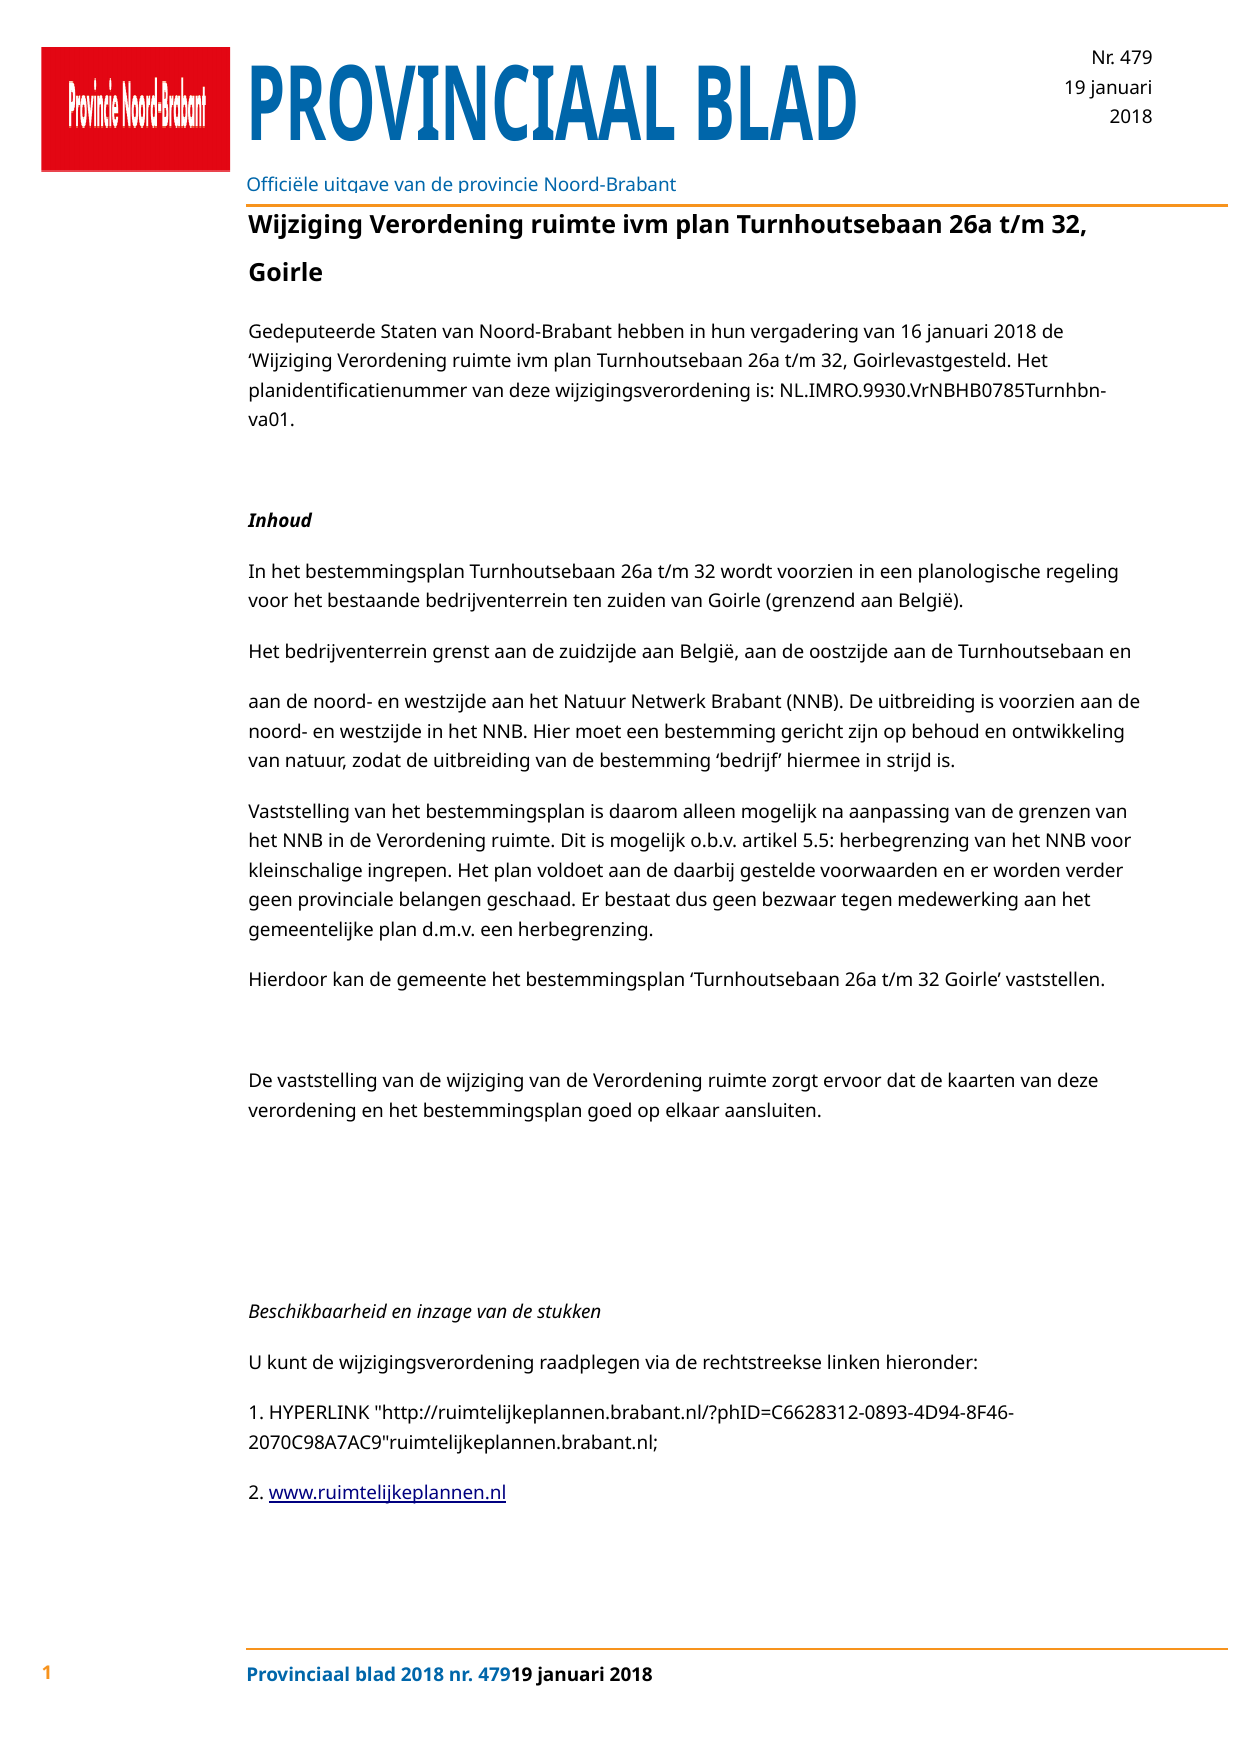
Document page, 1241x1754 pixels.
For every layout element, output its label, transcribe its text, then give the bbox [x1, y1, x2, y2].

text Inhoud [248, 507, 1152, 533]
text U kunt de wijzigingsverordening raadplegen via de rechtstreekse linken hieronder: [248, 1349, 1152, 1375]
text De vaststelling van de wijziging van de Verordening ruimte zorgt ervoor dat de kaarten van deze verordening en het bestemmingsplan goed op elkaar aansluiten. [248, 1067, 1152, 1123]
text In het bestemmingsplan Turnhoutsebaan 26a t/m 32 wordt voorzien in een planologische regeling voor het bestaande bedrijventerrein ten zuiden van Goirle (grenzend aan België). [248, 558, 1152, 613]
text Gedeputeerde Staten van Noord-Brabant hebben in hun vergadering van 16 januari 2018 de ‘Wijziging Verordening ruimte ivm plan Turnhoutsebaan 26a t/m 32, Goirlevastgesteld. Het planidentificatienummer van deze wijzigingsverordening is: NL.IMRO.9930.VrNBHB0785Turnhbn-va01. [248, 318, 1152, 432]
text Hierdoor kan de gemeente het bestemmingsplan ‘Turnhoutsebaan 26a t/m 32 Goirle’ vaststellen. [248, 967, 1152, 992]
text 1. HYPERLINK "http://ruimtelijkeplannen.brabant.nl/?phID=C6628312-0893-4D94-8F46-2070C98A7AC9"ruimtelijkeplannen.brabant.nl; [248, 1399, 1152, 1455]
text Vaststelling van het bestemmingsplan is daarom alleen mogelijk na aanpassing van de grenzen van het NNB in de Verordening ruimte. Dit is mogelijk o.b.v. artikel 5.5: herbegrenzing van het NNB voor kleinschalige ingrepen. Het plan voldoet aan de daarbij gestelde voorwaarden en er worden verder geen provinciale belangen geschaad. Er bestaat dus geen bezwaar tegen medewerking aan het gemeentelijke plan d.m.v. een herbegrenzing. [248, 798, 1152, 942]
text Wijziging Verordening ruimte ivm plan Turnhoutsebaan 26a t/m 32, Goirle [248, 207, 1152, 288]
text Het bedrijventerrein grenst aan de zuidzijde aan België, aan de oostzijde aan de Turnhoutsebaan en [248, 638, 1152, 664]
picture [41, 47, 231, 172]
text Beschikbaarheid en inzage van de stukken [248, 1299, 1152, 1324]
text 2. www.ruimtelijkeplannen.nl [248, 1479, 1152, 1505]
text aan de noord- en westzijde aan het Natuur Netwerk Brabant (NNB). De uitbreiding is voorzien aan de noord- en westzijde in het NNB. Hier moet een bestemming gericht zijn op behoud en ontwikkeling van natuur, zodat de uitbreiding van de bestemming ‘bedrijf’ hiermee in strijd is. [248, 688, 1152, 773]
